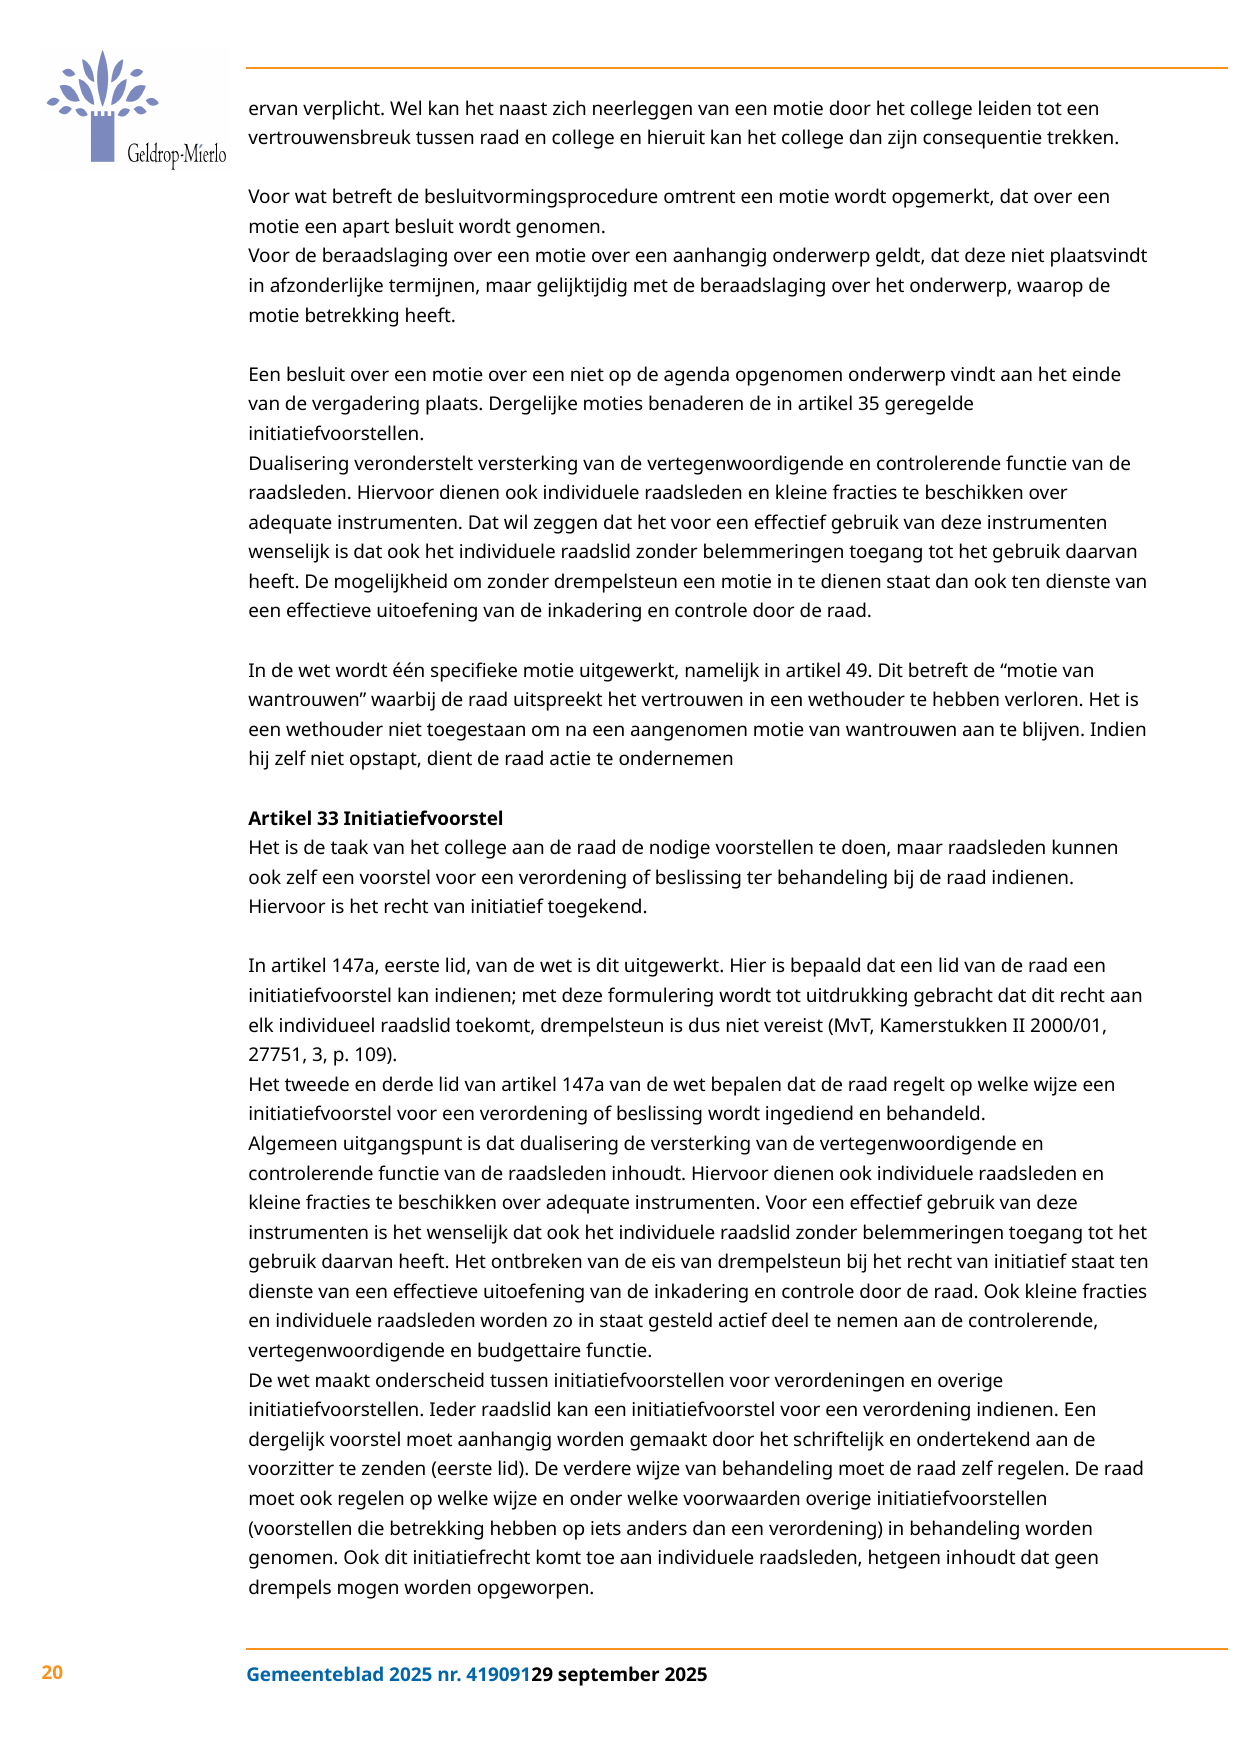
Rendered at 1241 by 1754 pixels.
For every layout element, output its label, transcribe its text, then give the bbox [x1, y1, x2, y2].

picture [41, 47, 231, 172]
text In de wet wordt één specifieke motie uitgewerkt, namelijk in artikel 49. Dit betreft de “motie van wantrouwen” waarbij de raad uitspreekt het vertrouwen in een wethouder te hebben verloren. Het is een wethouder niet toegestaan om na een aangenomen motie van wantrouwen aan te blijven. Indien hij zelf niet opstapt, dient de raad actie te ondernemen [248, 657, 1152, 771]
text Een besluit over een motie over een niet op de agenda opgenomen onderwerp vindt aan het einde van de vergadering plaats. Dergelijke moties benaderen de in artikel 35 geregelde initiatiefvoorstellen. [248, 361, 1152, 446]
text ervan verplicht. Wel kan het naast zich neerleggen van een motie door het college leiden tot een vertrouwensbreuk tussen raad en college en hieruit kan het college dan zijn consequentie trekken. [248, 95, 1152, 150]
text Algemeen uitgangspunt is dat dualisering de versterking van de vertegenwoordigende en controlerende functie van de raadsleden inhoudt. Hiervoor dienen ook individuele raadsleden en kleine fracties te beschikken over adequate instrumenten. Voor een effectief gebruik van deze instrumenten is het wenselijk dat ook het individuele raadslid zonder belemmeringen toegang tot het gebruik daarvan heeft. Het ontbreken van de eis van drempelsteun bij het recht van initiatief staat ten dienste van een effectieve uitoefening van de inkadering en controle door de raad. Ook kleine fracties en individuele raadsleden worden zo in staat gesteld actief deel te nemen aan de controlerende, vertegenwoordigende en budgettaire functie. [248, 1130, 1152, 1363]
text Dualisering veronderstelt versterking van de vertegenwoordigende en controlerende functie van de raadsleden. Hiervoor dienen ook individuele raadsleden en kleine fracties te beschikken over adequate instrumenten. Dat wil zeggen dat het voor een effectief gebruik van deze instrumenten wenselijk is dat ook het individuele raadslid zonder belemmeringen toegang tot het gebruik daarvan heeft. De mogelijkheid om zonder drempelsteun een motie in te dienen staat dan ook ten dienste van een effectieve uitoefening van de inkadering en controle door de raad. [248, 450, 1152, 623]
text Voor de beraadslaging over een motie over een aanhangig onderwerp geldt, dat deze niet plaatsvindt in afzonderlijke termijnen, maar gelijktijdig met de beraadslaging over het onderwerp, waarop de motie betrekking heeft. [248, 243, 1152, 328]
text Het is de taak van het college aan de raad de nodige voorstellen te doen, maar raadsleden kunnen ook zelf een voorstel voor een verordening of beslissing ter behandeling bij de raad indienen. Hiervoor is het recht van initiatief toegekend. [248, 834, 1152, 919]
text Voor wat betreft de besluitvormingsprocedure omtrent een motie wordt opgemerkt, dat over een motie een apart besluit wordt genomen. [248, 183, 1152, 239]
text Het tweede en derde lid van artikel 147a van de wet bepalen dat de raad regelt op welke wijze een initiatiefvoorstel voor een verordening of beslissing wordt ingediend en behandeld. [248, 1071, 1152, 1126]
text De wet maakt onderscheid tussen initiatiefvoorstellen voor verordeningen en overige initiatiefvoorstellen. Ieder raadslid kan een initiatiefvoorstel voor een verordening indienen. Een dergelijk voorstel moet aanhangig worden gemaakt door het schriftelijk en ondertekend aan de voorzitter te zenden (eerste lid). De verdere wijze van behandeling moet de raad zelf regelen. De raad moet ook regelen op welke wijze en onder welke voorwaarden overige initiatiefvoorstellen (voorstellen die betrekking hebben op iets anders dan een verordening) in behandeling worden genomen. Ook dit initiatiefrecht komt toe aan individuele raadsleden, hetgeen inhoudt dat geen drempels mogen worden opgeworpen. [248, 1367, 1152, 1600]
text Artikel 33 Initiatiefvoorstel [248, 805, 1152, 831]
text In artikel 147a, eerste lid, van de wet is dit uitgewerkt. Hier is bepaald dat een lid van de raad een initiatiefvoorstel kan indienen; met deze formulering wordt tot uitdrukking gebracht dat dit recht aan elk individueel raadslid toekomt, drempelsteun is dus niet vereist (MvT, Kamerstukken II 2000/01, 27751, 3, p. 109). [248, 953, 1152, 1067]
